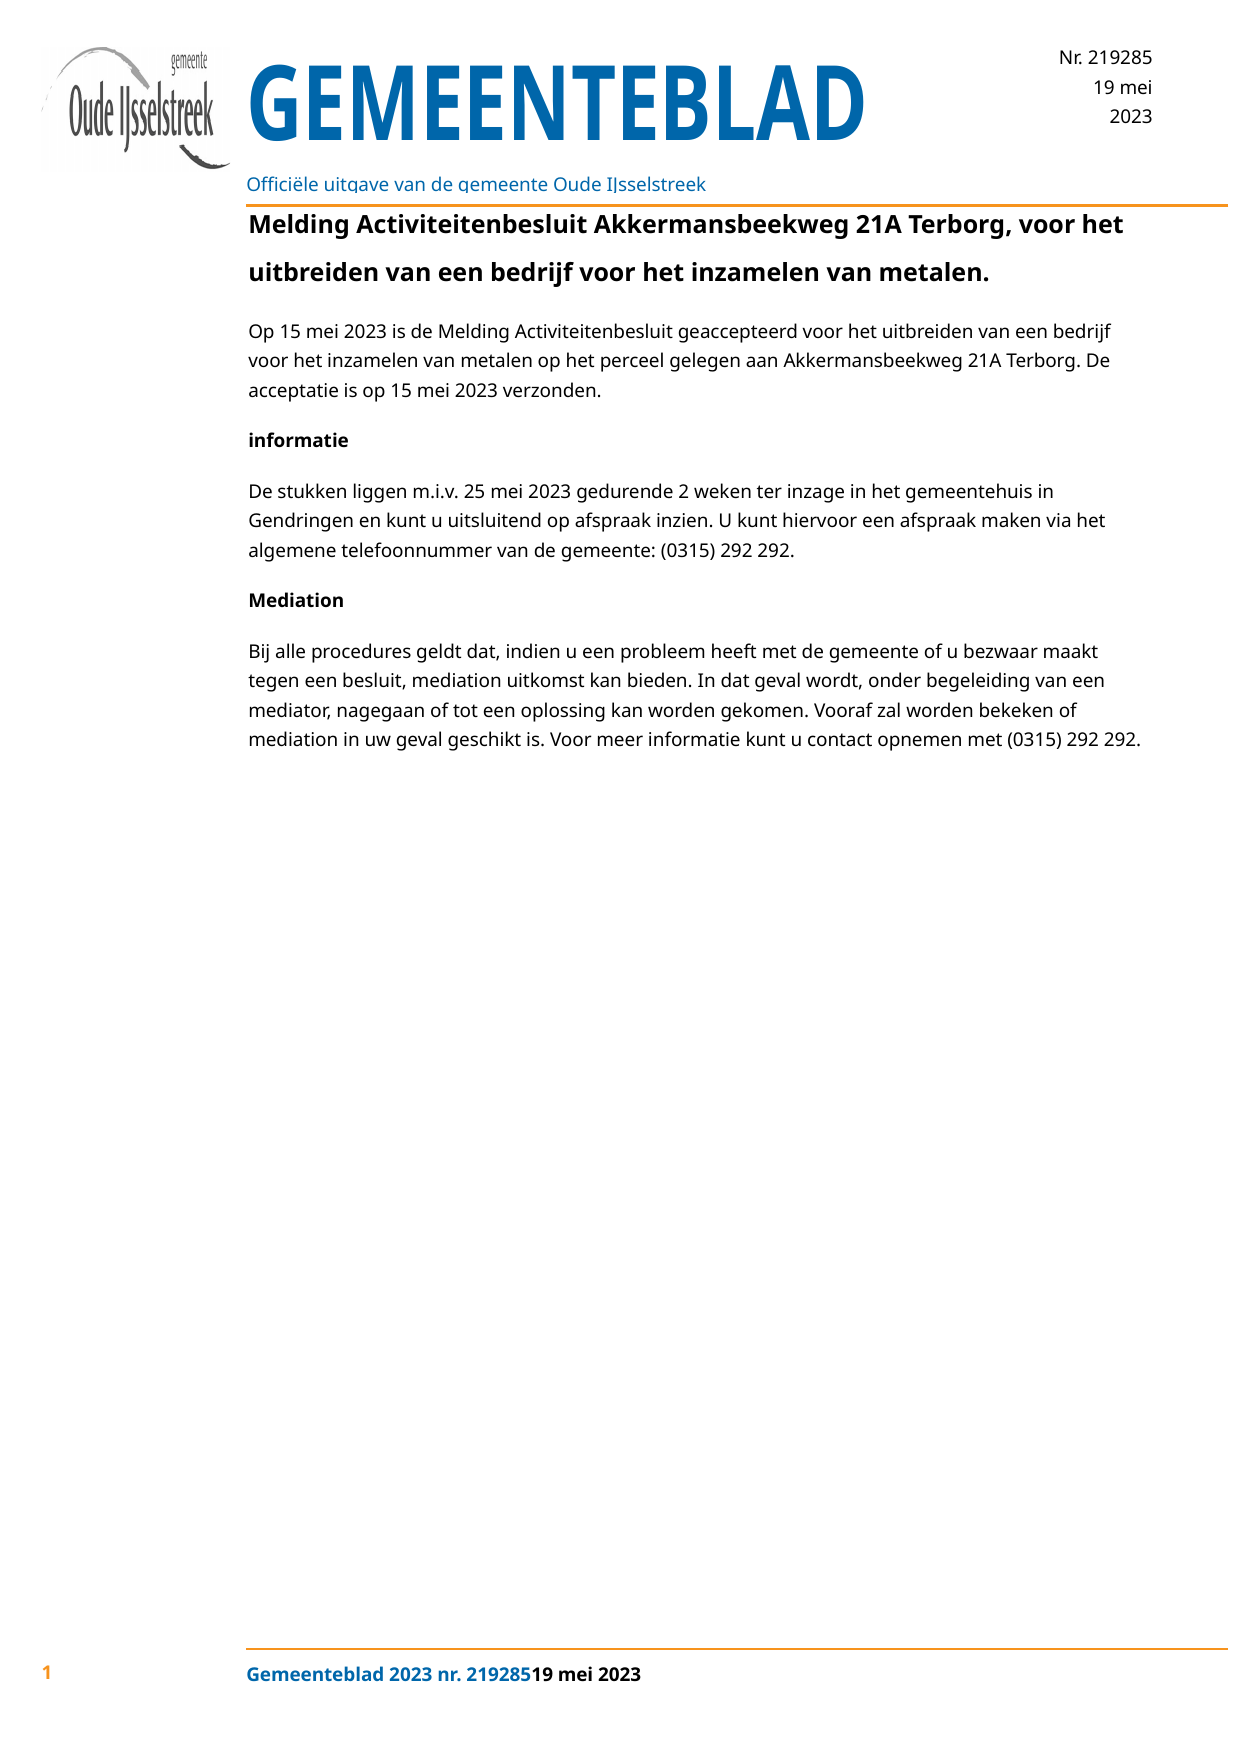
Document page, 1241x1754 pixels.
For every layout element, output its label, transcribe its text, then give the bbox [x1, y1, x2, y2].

text De stukken liggen m.i.v. 25 mei 2023 gedurende 2 weken ter inzage in het gemeentehuis in Gendringen en kunt u uitsluitend op afspraak inzien. U kunt hiervoor een afspraak maken via het algemene telefoonnummer van de gemeente: (0315) 292 292. [248, 478, 1152, 563]
picture [41, 47, 231, 172]
text informatie [248, 427, 1152, 453]
text Mediation [248, 587, 1152, 613]
text Op 15 mei 2023 is de Melding Activiteitenbesluit geaccepteerd voor het uitbreiden van een bedrijf voor het inzamelen van metalen op het perceel gelegen aan Akkermansbeekweg 21A Terborg. De acceptatie is op 15 mei 2023 verzonden. [248, 318, 1152, 403]
text Bij alle procedures geldt dat, indien u een probleem heeft met de gemeente of u bezwaar maakt tegen een besluit, mediation uitkomst kan bieden. In dat geval wordt, onder begeleiding van een mediator, nagegaan of tot een oplossing kan worden gekomen. Vooraf zal worden bekeken of mediation in uw geval geschikt is. Voor meer informatie kunt u contact opnemen met (0315) 292 292. [248, 638, 1152, 752]
text Melding Activiteitenbesluit Akkermansbeekweg 21A Terborg, voor het uitbreiden van een bedrijf voor het inzamelen van metalen. [248, 207, 1152, 288]
